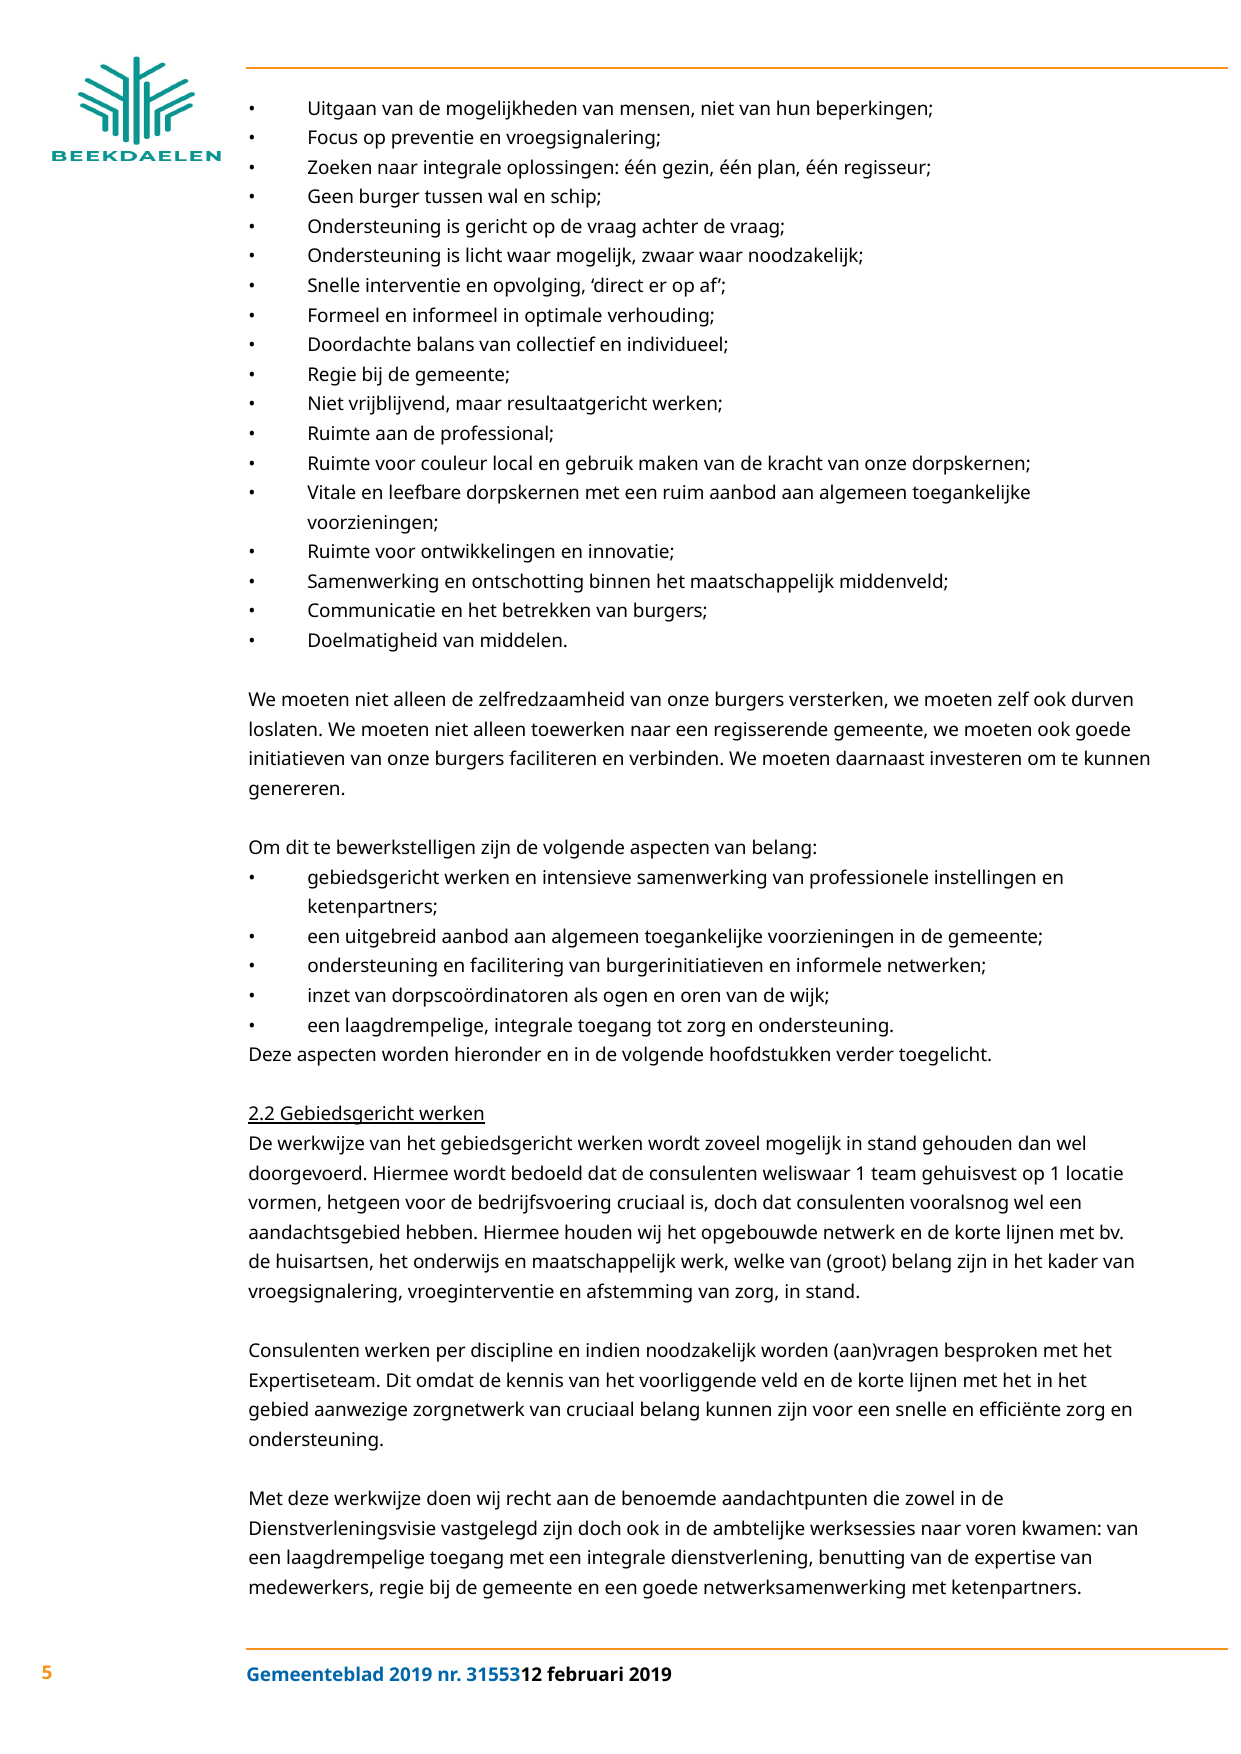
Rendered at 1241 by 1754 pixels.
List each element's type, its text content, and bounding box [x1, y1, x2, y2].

list Zoeken naar integrale oplossingen: één gezin, één plan, één regisseur; [248, 154, 1152, 180]
list een laagdrempelige, integrale toegang tot zorg en ondersteuning. [248, 1012, 1152, 1038]
text We moeten niet alleen de zelfredzaamheid van onze burgers versterken, we moeten zelf ook durven loslaten. We moeten niet alleen toewerken naar een regisserende gemeente, we moeten ook goede initiatieven van onze burgers faciliteren en verbinden. We moeten daarnaast investeren om te kunnen genereren. [248, 686, 1152, 801]
text 2.2 Gebiedsgericht werken [248, 1101, 1152, 1126]
picture [41, 47, 231, 172]
list Regie bij de gemeente; [248, 361, 1152, 387]
list inzet van dorpscoördinatoren als ogen en oren van de wijk; [248, 982, 1152, 1008]
list een uitgebreid aanbod aan algemeen toegankelijke voorzieningen in de gemeente; [248, 923, 1152, 949]
list Uitgaan van de mogelijkheden van mensen, niet van hun beperkingen; [248, 95, 1152, 121]
list Snelle interventie en opvolging, ‘direct er op af’; [248, 272, 1152, 298]
list Ruimte aan de professional; [248, 420, 1152, 446]
list Doelmatigheid van middelen. [248, 627, 1152, 653]
list Ruimte voor ontwikkelingen en innovatie; [248, 538, 1152, 564]
text Consulenten werken per discipline en indien noodzakelijk worden (aan)vragen besproken met het Expertiseteam. Dit omdat de kennis van het voorliggende veld en de korte lijnen met het in het gebied aanwezige zorgnetwerk van cruciaal belang kunnen zijn voor een snelle en efficiënte zorg en ondersteuning. [248, 1337, 1152, 1452]
list Samenwerking en ontschotting binnen het maatschappelijk middenveld; [248, 568, 1152, 594]
text Met deze werkwijze doen wij recht aan de benoemde aandachtpunten die zowel in de Dienstverleningsvisie vastgelegd zijn doch ook in de ambtelijke werksessies naar voren kwamen: van een laagdrempelige toegang met een integrale dienstverlening, benutting van de expertise van medewerkers, regie bij de gemeente en een goede netwerksamenwerking met ketenpartners. [248, 1485, 1152, 1600]
text Deze aspecten worden hieronder en in de volgende hoofdstukken verder toegelicht. [248, 1041, 1152, 1067]
list Focus op preventie en vroegsignalering; [248, 124, 1152, 150]
list Doordachte balans van collectief en individueel; [248, 331, 1152, 357]
list Communicatie en het betrekken van burgers; [248, 598, 1152, 623]
text De werkwijze van het gebiedsgericht werken wordt zoveel mogelijk in stand gehouden dan wel doorgevoerd. Hiermee wordt bedoeld dat de consulenten weliswaar 1 team gehuisvest op 1 locatie vormen, hetgeen voor de bedrijfsvoering cruciaal is, doch dat consulenten vooralsnog wel een aandachtsgebied hebben. Hiermee houden wij het opgebouwde netwerk en de korte lijnen met bv. de huisartsen, het onderwijs en maatschappelijk werk, welke van (groot) belang zijn in het kader van vroegsignalering, vroeginterventie en afstemming van zorg, in stand. [248, 1130, 1152, 1304]
list Ondersteuning is licht waar mogelijk, zwaar waar noodzakelijk; [248, 243, 1152, 268]
list gebiedsgericht werken en intensieve samenwerking van professionele instellingen en ketenpartners; [248, 864, 1152, 919]
list Vitale en leefbare dorpskernen met een ruim aanbod aan algemeen toegankelijke voorzieningen; [248, 479, 1152, 535]
list ondersteuning en facilitering van burgerinitiatieven en informele netwerken; [248, 953, 1152, 978]
list Ondersteuning is gericht op de vraag achter de vraag; [248, 213, 1152, 239]
list Formeel en informeel in optimale verhouding; [248, 302, 1152, 328]
list Ruimte voor couleur local en gebruik maken van de kracht van onze dorpskernen; [248, 450, 1152, 476]
list Niet vrijblijvend, maar resultaatgericht werken; [248, 391, 1152, 416]
list Geen burger tussen wal en schip; [248, 183, 1152, 209]
text Om dit te bewerkstelligen zijn de volgende aspecten van belang: [248, 834, 1152, 860]
